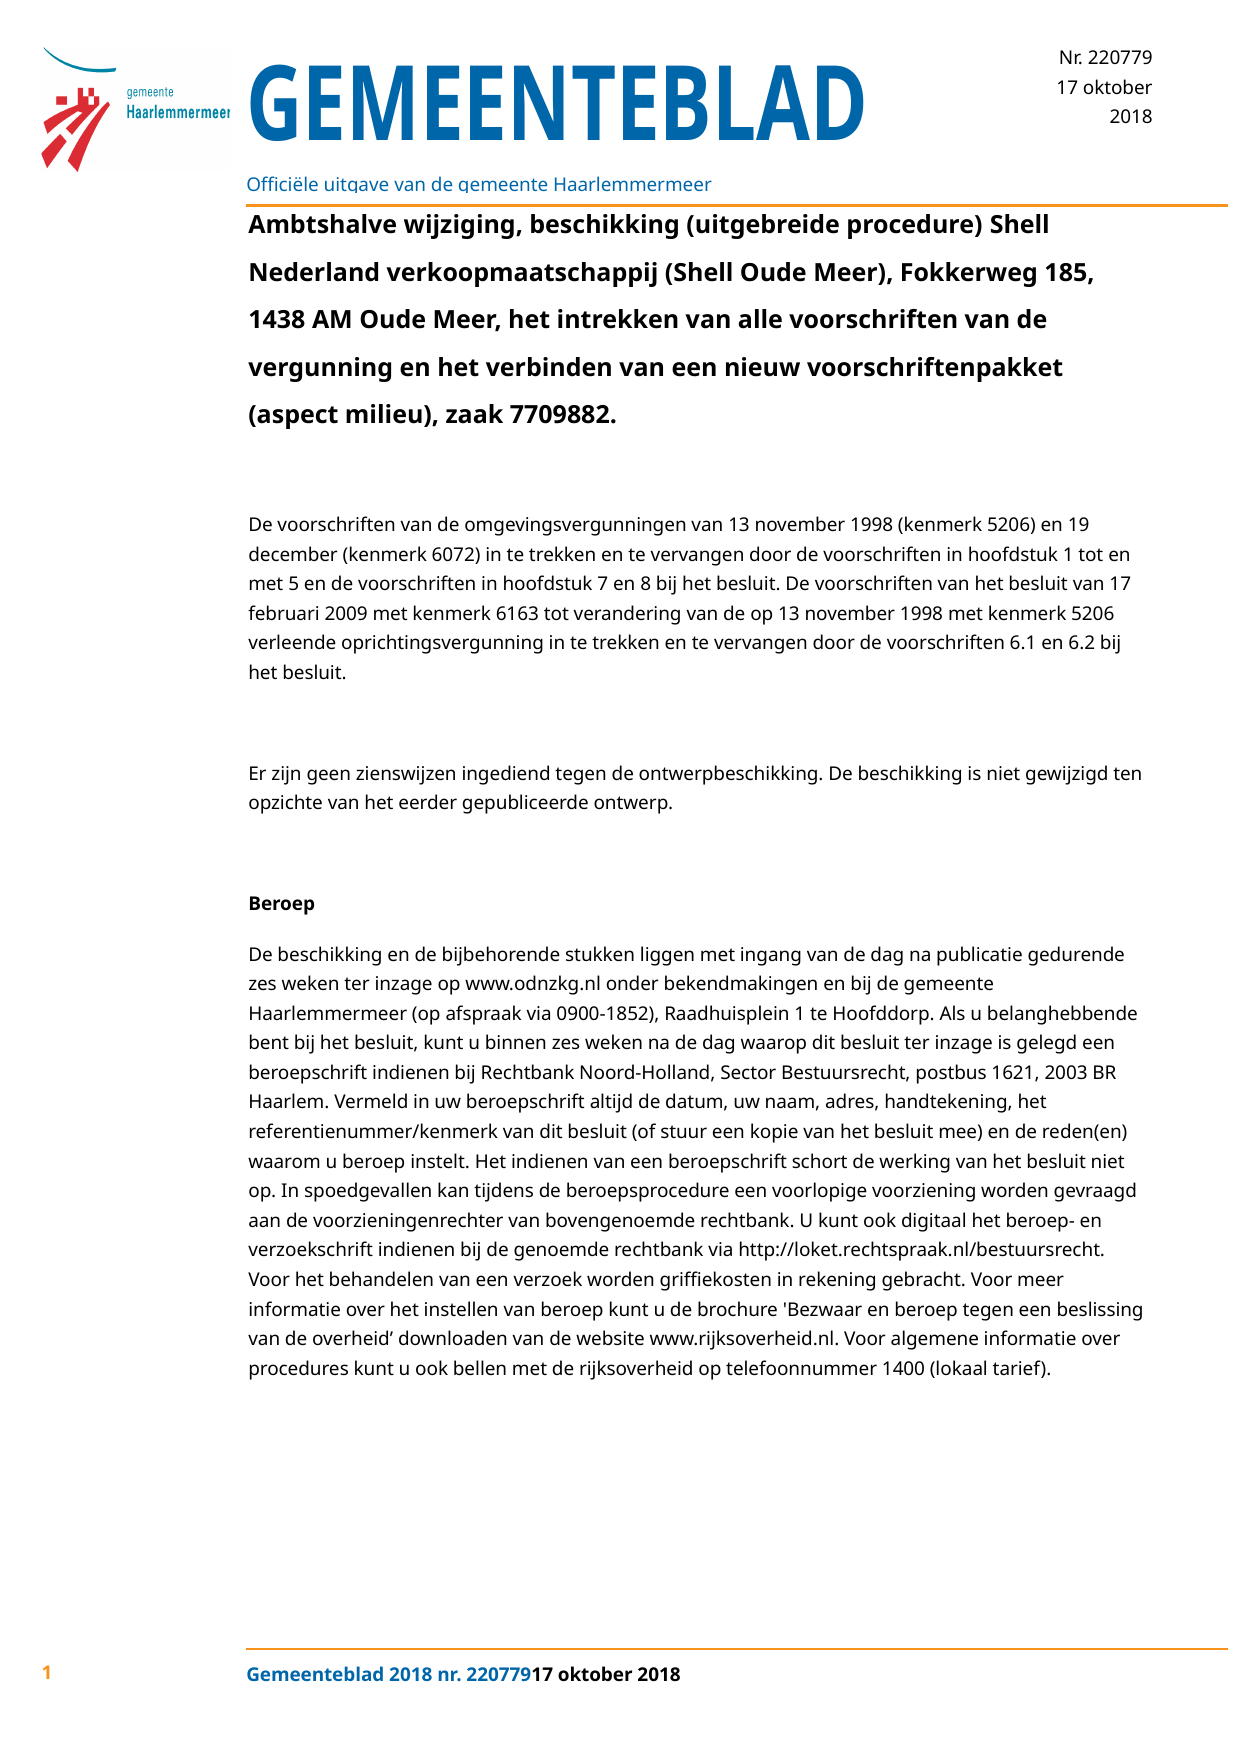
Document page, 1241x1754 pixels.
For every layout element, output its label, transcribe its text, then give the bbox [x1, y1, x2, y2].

text Beroep [248, 890, 1152, 916]
text De voorschriften van de omgevingsvergunningen van 13 november 1998 (kenmerk 5206) en 19 december (kenmerk 6072) in te trekken en te vervangen door de voorschriften in hoofdstuk 1 tot en met 5 en de voorschriften in hoofdstuk 7 en 8 bij het besluit. De voorschriften van het besluit van 17 februari 2009 met kenmerk 6163 tot verandering van de op 13 november 1998 met kenmerk 5206 verleende oprichtingsvergunning in te trekken en te vervangen door de voorschriften 6.1 en 6.2 bij het besluit. [248, 511, 1152, 685]
text Er zijn geen zienswijzen ingediend tegen de ontwerpbeschikking. De beschikking is niet gewijzigd ten opzichte van het eerder gepubliceerde ontwerp. [248, 760, 1152, 815]
text Ambtshalve wijziging, beschikking (uitgebreide procedure) Shell Nederland verkoopmaatschappij (Shell Oude Meer), Fokkerweg 185, 1438 AM Oude Meer, het intrekken van alle voorschriften van de vergunning en het verbinden van een nieuw voorschriftenpakket (aspect milieu), zaak 7709882. [248, 207, 1152, 431]
picture [41, 47, 231, 172]
text De beschikking en de bijbehorende stukken liggen met ingang van de dag na publicatie gedurende zes weken ter inzage op www.odnzkg.nl onder bekendmakingen en bij de gemeente Haarlemmermeer (op afspraak via 0900-1852), Raadhuisplein 1 te Hoofddorp. Als u belanghebbende bent bij het besluit, kunt u binnen zes weken na de dag waarop dit besluit ter inzage is gelegd een beroepschrift indienen bij Rechtbank Noord-Holland, Sector Bestuursrecht, postbus 1621, 2003 BR Haarlem. Vermeld in uw beroepschrift altijd de datum, uw naam, adres, handtekening, het referentienummer/kenmerk van dit besluit (of stuur een kopie van het besluit mee) en de reden(en) waarom u beroep instelt. Het indienen van een beroepschrift schort de werking van het besluit niet op. In spoedgevallen kan tijdens de beroepsprocedure een voorlopige voorziening worden gevraagd aan de voorzieningenrechter van bovengenoemde rechtbank. U kunt ook digitaal het beroep- en verzoekschrift indienen bij de genoemde rechtbank via http://loket.rechtspraak.nl/bestuursrecht. Voor het behandelen van een verzoek worden griffiekosten in rekening gebracht. Voor meer informatie over het instellen van beroep kunt u de brochure 'Bezwaar en beroep tegen een beslissing van de overheid’ downloaden van de website www.rijksoverheid.nl. Voor algemene informatie over procedures kunt u ook bellen met de rijksoverheid op telefoonnummer 1400 (lokaal tarief). [248, 941, 1152, 1381]
